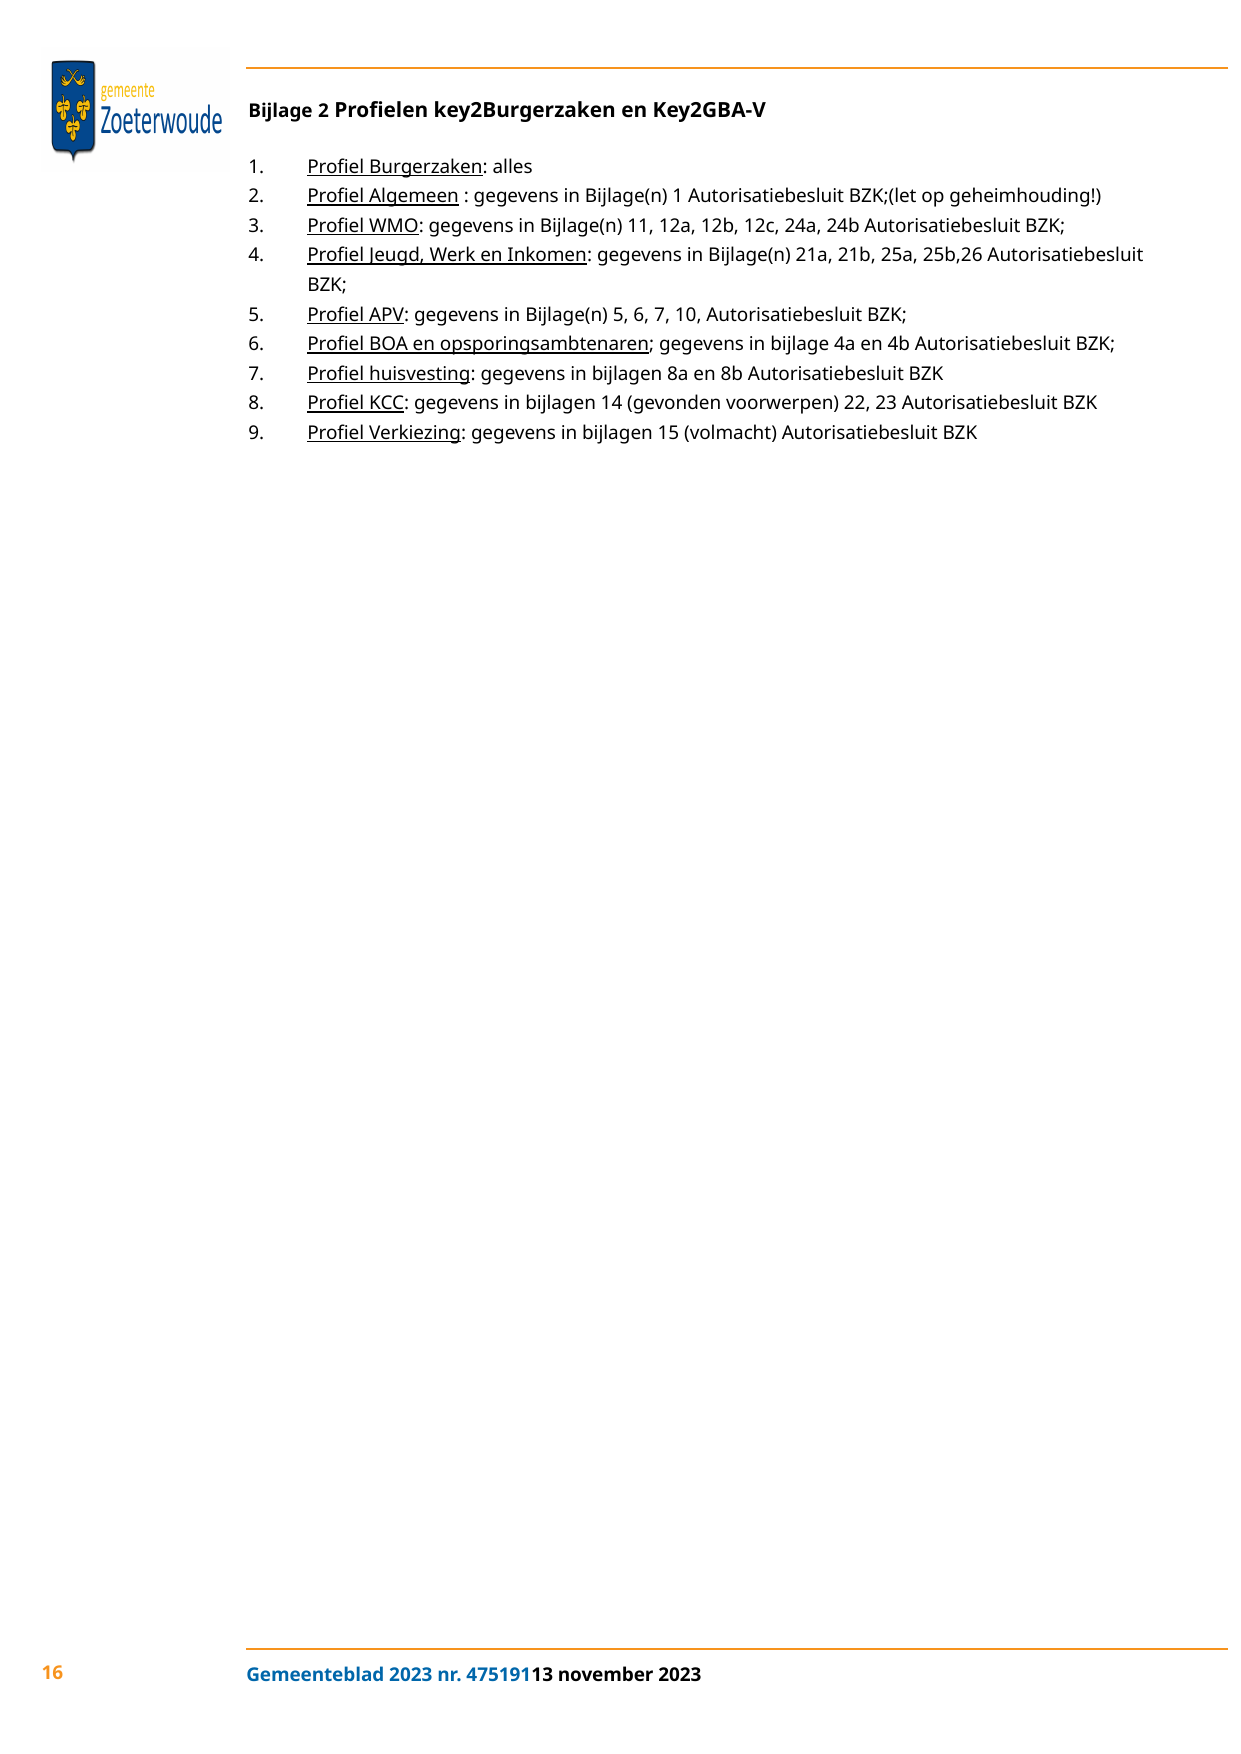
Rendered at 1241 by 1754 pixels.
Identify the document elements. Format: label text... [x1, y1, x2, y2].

picture [41, 47, 231, 172]
list Profiel APV: gegevens in Bijlage(n) 5, 6, 7, 10, Autorisatiebesluit BZK; [248, 301, 1152, 327]
list Profiel KCC: gegevens in bijlagen 14 (gevonden voorwerpen) 22, 23 Autorisatiebesluit BZK [248, 389, 1152, 415]
list Profiel Algemeen : gegevens in Bijlage(n) 1 Autorisatiebesluit BZK;(let op geheimhouding!) [248, 182, 1152, 208]
list Profiel Verkiezing: gegevens in bijlagen 15 (volmacht) Autorisatiebesluit BZK [248, 419, 1152, 445]
text Bijlage 2 Profielen key2Burgerzaken en Key2GBA-V [248, 95, 1152, 123]
list Profiel WMO: gegevens in Bijlage(n) 11, 12a, 12b, 12c, 24a, 24b Autorisatiebesluit BZK; [248, 212, 1152, 238]
list Profiel huisvesting: gegevens in bijlagen 8a en 8b Autorisatiebesluit BZK [248, 360, 1152, 386]
list Profiel Burgerzaken: alles [248, 153, 1152, 179]
list Profiel Jeugd, Werk en Inkomen: gegevens in Bijlage(n) 21a, 21b, 25a, 25b,26 Autorisatiebesluit BZK; [248, 242, 1152, 297]
list Profiel BOA en opsporingsambtenaren; gegevens in bijlage 4a en 4b Autorisatiebesluit BZK; [248, 330, 1152, 356]
